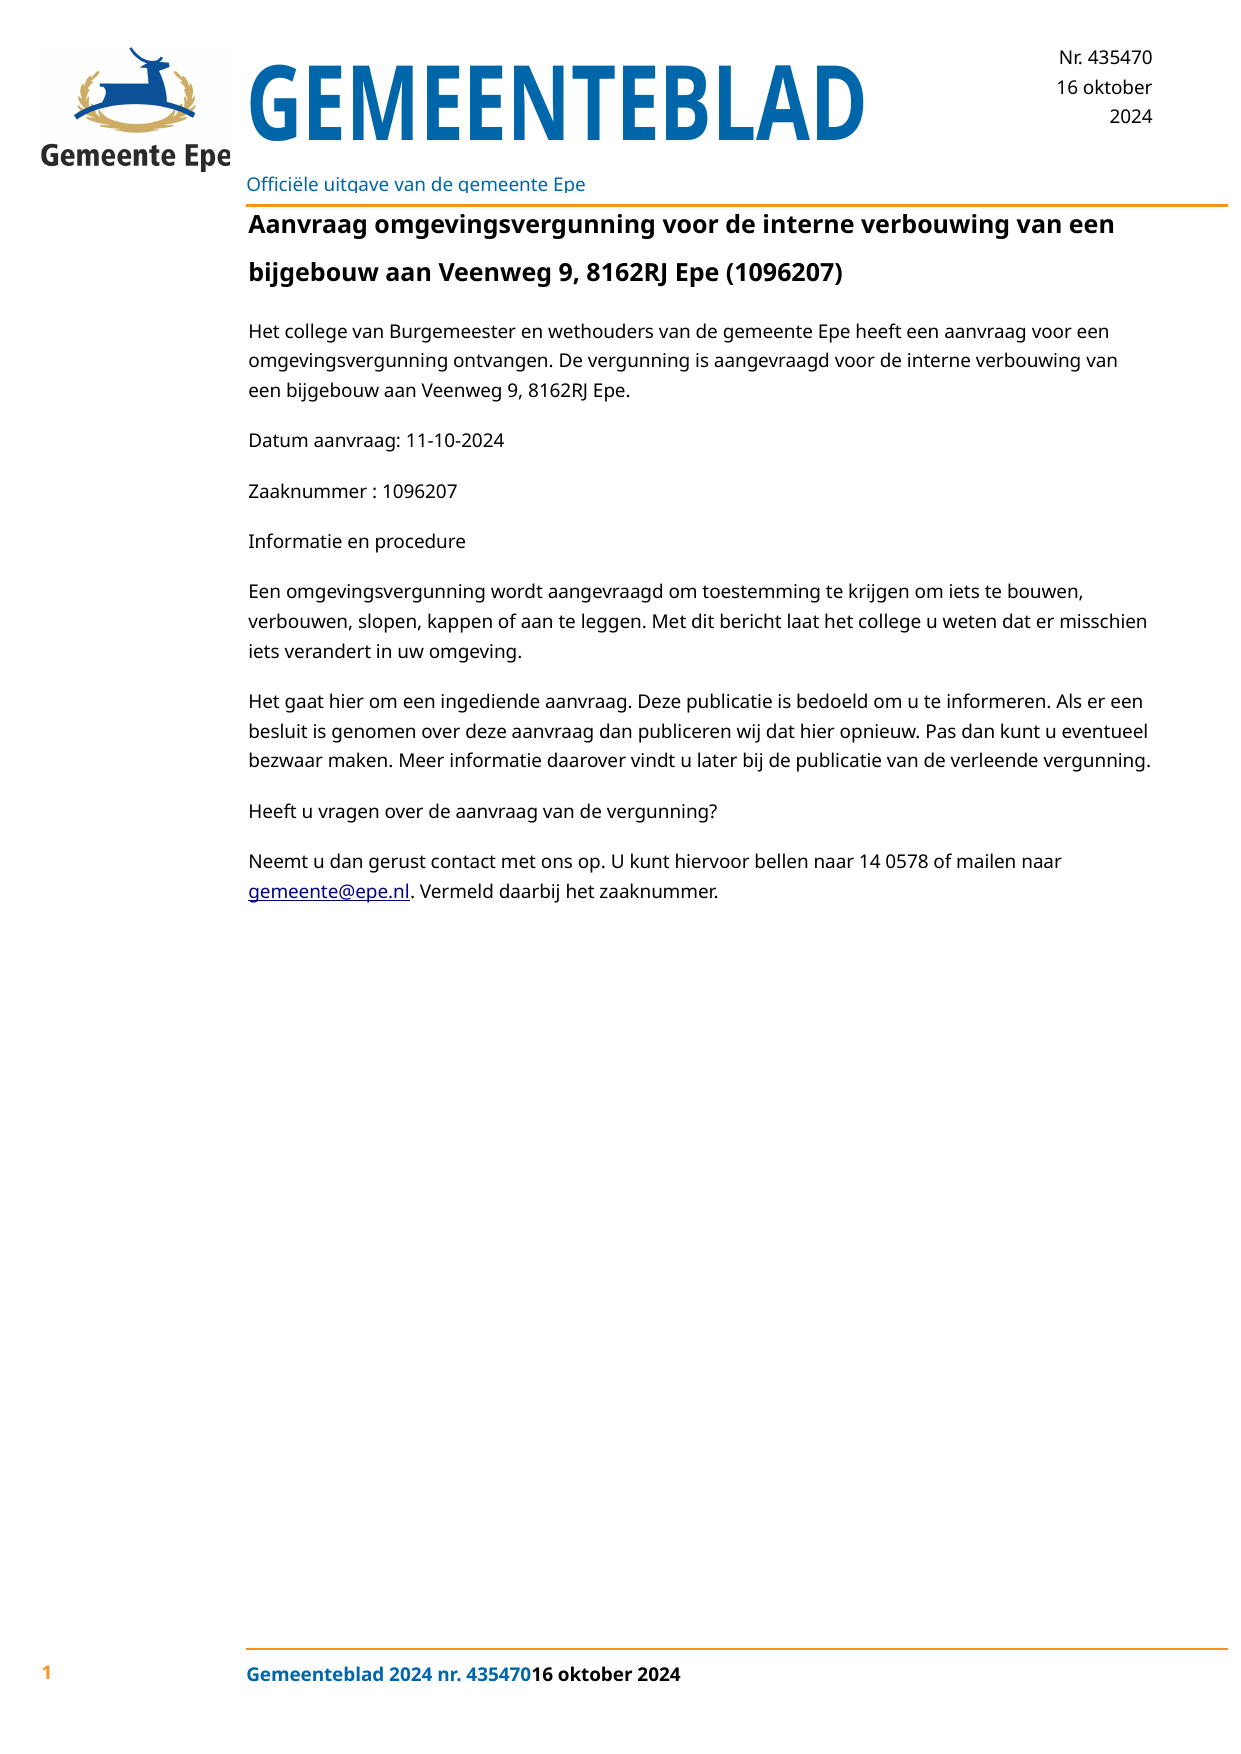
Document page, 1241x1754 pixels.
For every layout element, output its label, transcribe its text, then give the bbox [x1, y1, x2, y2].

picture [41, 47, 231, 172]
text Aanvraag omgevingsvergunning voor de interne verbouwing van een bijgebouw aan Veenweg 9, 8162RJ Epe (1096207) [248, 207, 1152, 288]
text Het gaat hier om een ingediende aanvraag. Deze publicatie is bedoeld om u te informeren. Als er een besluit is genomen over deze aanvraag dan publiceren wij dat hier opnieuw. Pas dan kunt u eventueel bezwaar maken. Meer informatie daarover vindt u later bij de publicatie van de verleende vergunning. [248, 688, 1152, 773]
text Het college van Burgemeester en wethouders van de gemeente Epe heeft een aanvraag voor een omgevingsvergunning ontvangen. De vergunning is aangevraagd voor de interne verbouwing van een bijgebouw aan Veenweg 9, 8162RJ Epe. [248, 318, 1152, 403]
text Heeft u vragen over de aanvraag van de vergunning? [248, 798, 1152, 824]
text Datum aanvraag: 11-10-2024 [248, 427, 1152, 453]
text Zaaknummer : 1096207 [248, 478, 1152, 504]
text Een omgevingsvergunning wordt aangevraagd om toestemming te krijgen om iets te bouwen, verbouwen, slopen, kappen of aan te leggen. Met dit bericht laat het college u weten dat er misschien iets verandert in uw omgeving. [248, 579, 1152, 664]
text Neemt u dan gerust contact met ons op. U kunt hiervoor bellen naar 14 0578 of mailen naar gemeente@epe.nl. Vermeld daarbij het zaaknummer. [248, 848, 1152, 904]
text Informatie en procedure [248, 528, 1152, 554]
